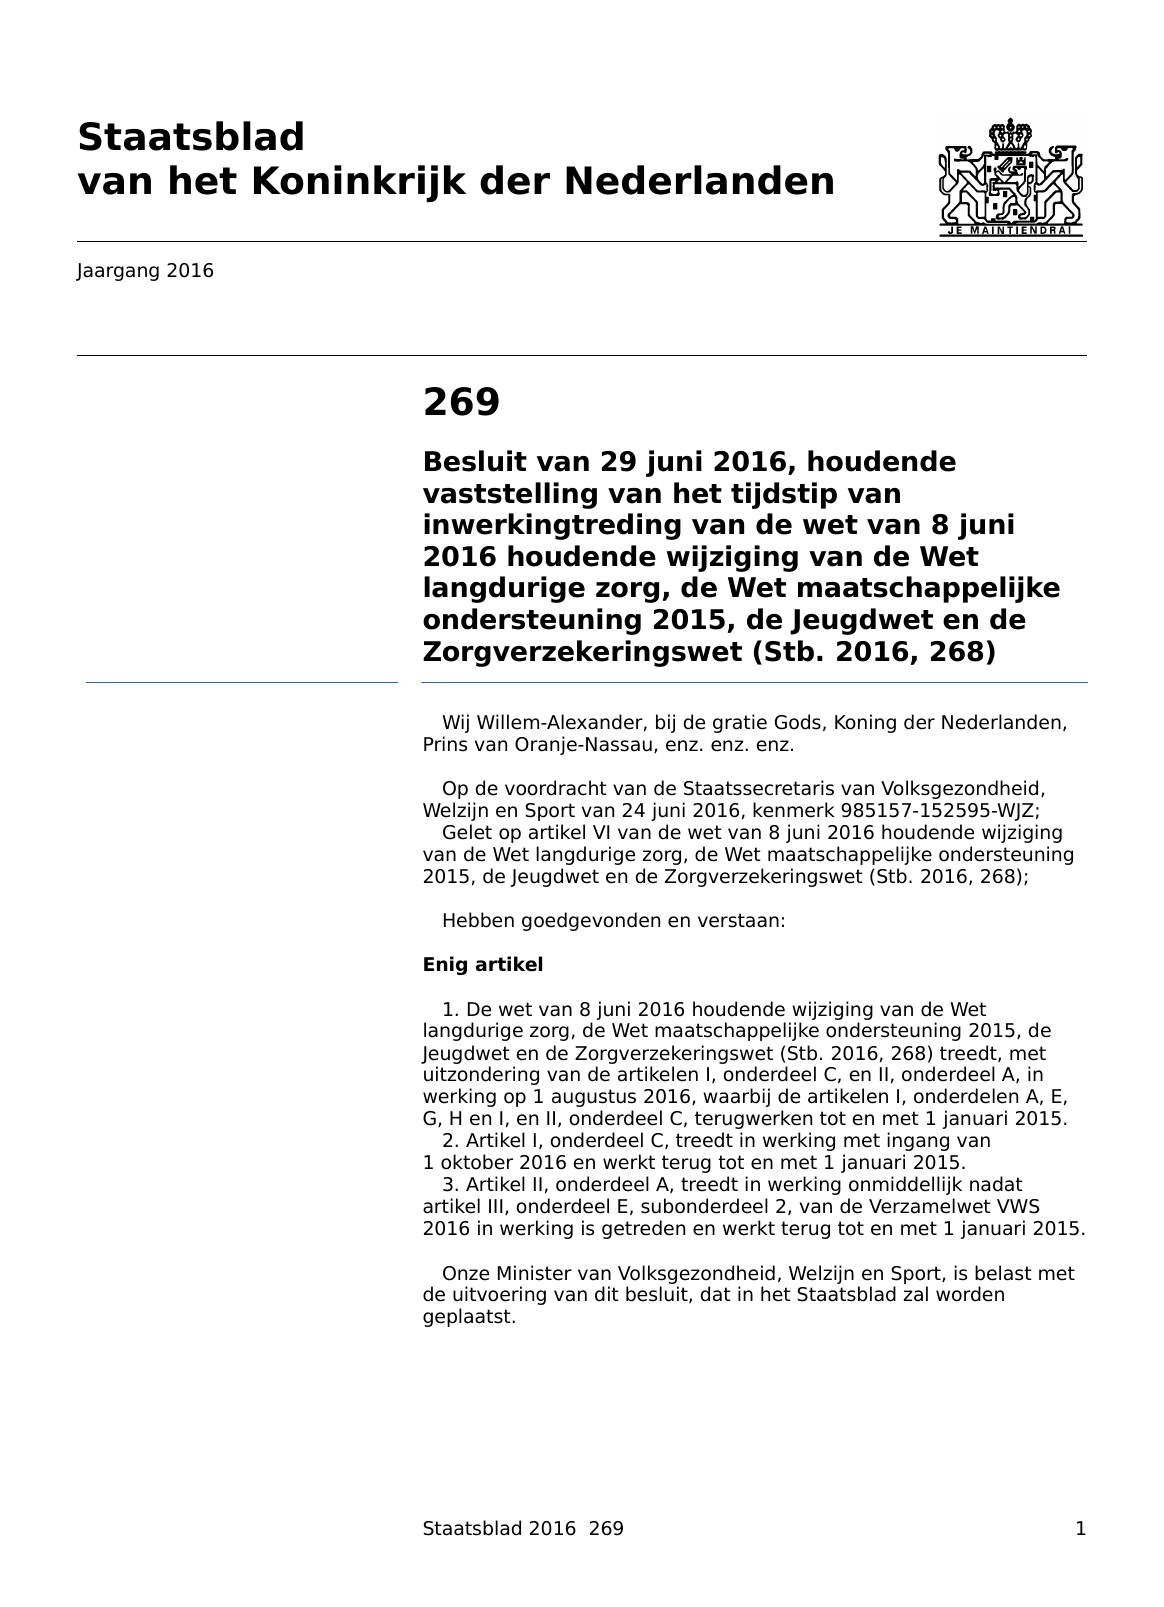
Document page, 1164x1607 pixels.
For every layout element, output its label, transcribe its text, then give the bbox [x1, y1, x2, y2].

text Besluit van 29 juni 2016, houdende vaststelling van het tijdstip van inwerkingtreding van de wet van 8 juni 2016 houdende wijziging van de Wet langdurige zorg, de Wet maatschappelijke ondersteuning 2015, de Jeugdwet en de Zorgverzekeringswet (Stb. 2016, 268) [422, 447, 1087, 667]
text Op de voordracht van de Staatssecretaris van Volksgezondheid, Welzijn en Sport van 24 juni 2016, kenmerk 985157-152595-WJZ; [422, 778, 1087, 822]
text 3. Artikel II, onderdeel A, treedt in werking onmiddellijk nadat artikel III, onderdeel E, subonderdeel 2, van de Verzamelwet VWS 2016 in werking is getreden en werkt terug tot en met 1 januari 2015. [422, 1174, 1087, 1240]
text Gelet op artikel VI van de wet van 8 juni 2016 houdende wijziging van de Wet langdurige zorg, de Wet maatschappelijke ondersteuning 2015, de Jeugdwet en de Zorgverzekeringswet (Stb. 2016, 268); [422, 822, 1087, 888]
subtitle Enig artikel [422, 954, 1087, 976]
text Wij Willem-Alexander, bij de gratie Gods, Koning der Nederlanden, Prins van Oranje-Nassau, enz. enz. enz. [422, 712, 1087, 756]
text 1. De wet van 8 juni 2016 houdende wijziging van de Wet langdurige zorg, de Wet maatschappelijke ondersteuning 2015, de Jeugdwet en de Zorgverzekeringswet (Stb. 2016, 268) treedt, met uitzondering van de artikelen I, onderdeel C, en II, onderdeel A, in werking op 1 augustus 2016, waarbij de artikelen I, onderdelen A, E, G, H en I, en II, onderdeel C, terugwerken tot en met 1 januari 2015. [422, 998, 1087, 1130]
text Onze Minister van Volksgezondheid, Welzijn en Sport, is belast met de uitvoering van dit besluit, dat in het Staatsblad zal worden geplaatst. [422, 1262, 1087, 1328]
table_header [886, 100, 1087, 241]
picture [936, 115, 1087, 240]
text 2. Artikel I, onderdeel C, treedt in werking met ingang van 1 oktober 2016 en werkt terug tot en met 1 januari 2015. [422, 1130, 1087, 1174]
table_header Staatsblad van het Koninkrijk der Nederlanden [77, 100, 886, 241]
subtitle 269 [422, 381, 1087, 424]
text Hebben goedgevonden en verstaan: [422, 910, 1087, 932]
table_cell Jaargang 2016 [77, 242, 1087, 355]
